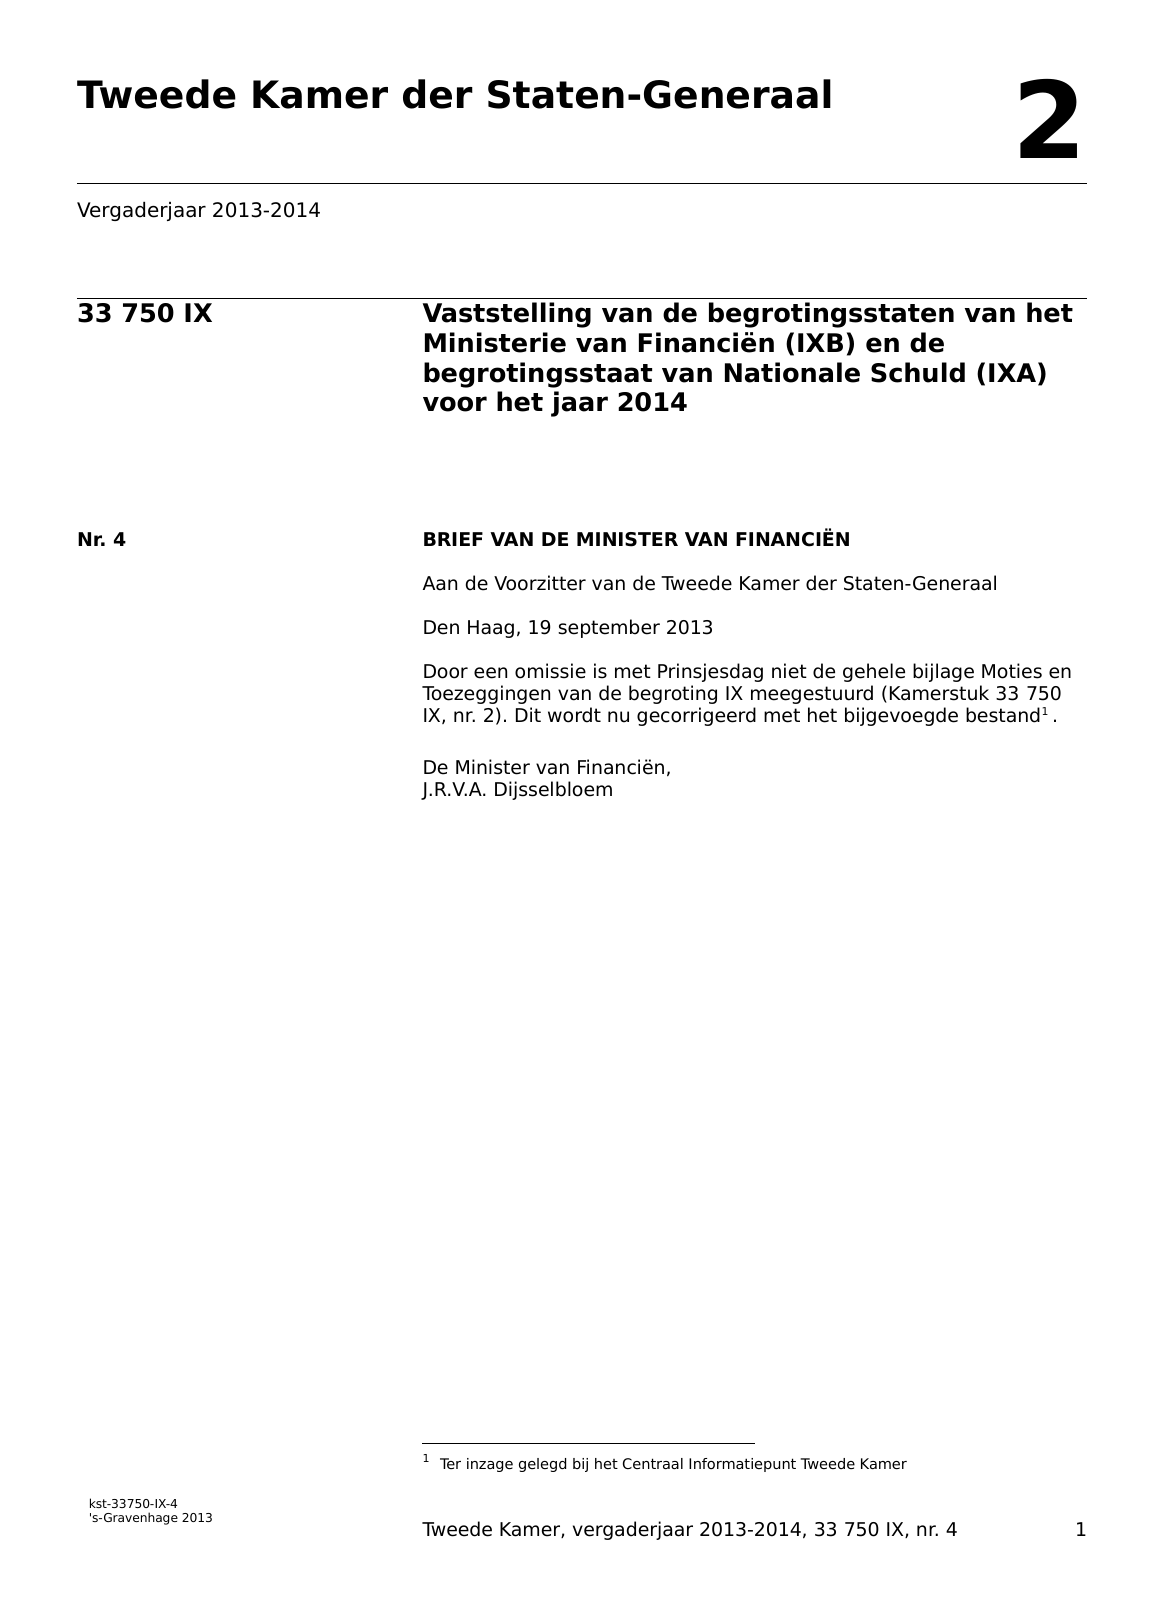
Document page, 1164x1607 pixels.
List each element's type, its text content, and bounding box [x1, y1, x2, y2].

text 's-Gravenhage 2013 [88, 1511, 323, 1525]
text Aan de Voorzitter van de Tweede Kamer der Staten-Generaal [422, 573, 1087, 595]
table_header 2 [886, 59, 1087, 183]
text kst-33750-IX-4 [88, 1497, 323, 1511]
subtitle Nr. 4 BRIEF VAN DE MINISTER VAN FINANCIËN [77, 529, 1087, 551]
table_header Tweede Kamer der Staten-Generaal [77, 59, 886, 183]
text De Minister van Financiën, J.R.V.A. Dijsselbloem [422, 757, 1087, 801]
text Ter inzage gelegd bij het Centraal Informatiepunt Tweede Kamer [422, 1452, 1087, 1474]
text Den Haag, 19 september 2013 [422, 617, 1087, 639]
table_cell Vergaderjaar 2013-2014 [77, 184, 1087, 298]
subtitle 33 750 IX Vaststelling van de begrotingsstaten van het Ministerie van Financiën (IXB) en de begrotingsstaat van Nationale Schuld (IXA) voor het jaar 2014 [77, 299, 1087, 418]
text Door een omissie is met Prinsjesdag niet de gehele bijlage Moties en Toezeggingen van de begroting IX meegestuurd (Kamerstuk 33 750 IX, nr. 2). Dit wordt nu gecorrigeerd met het bijgevoegde bestand. [422, 661, 1087, 727]
